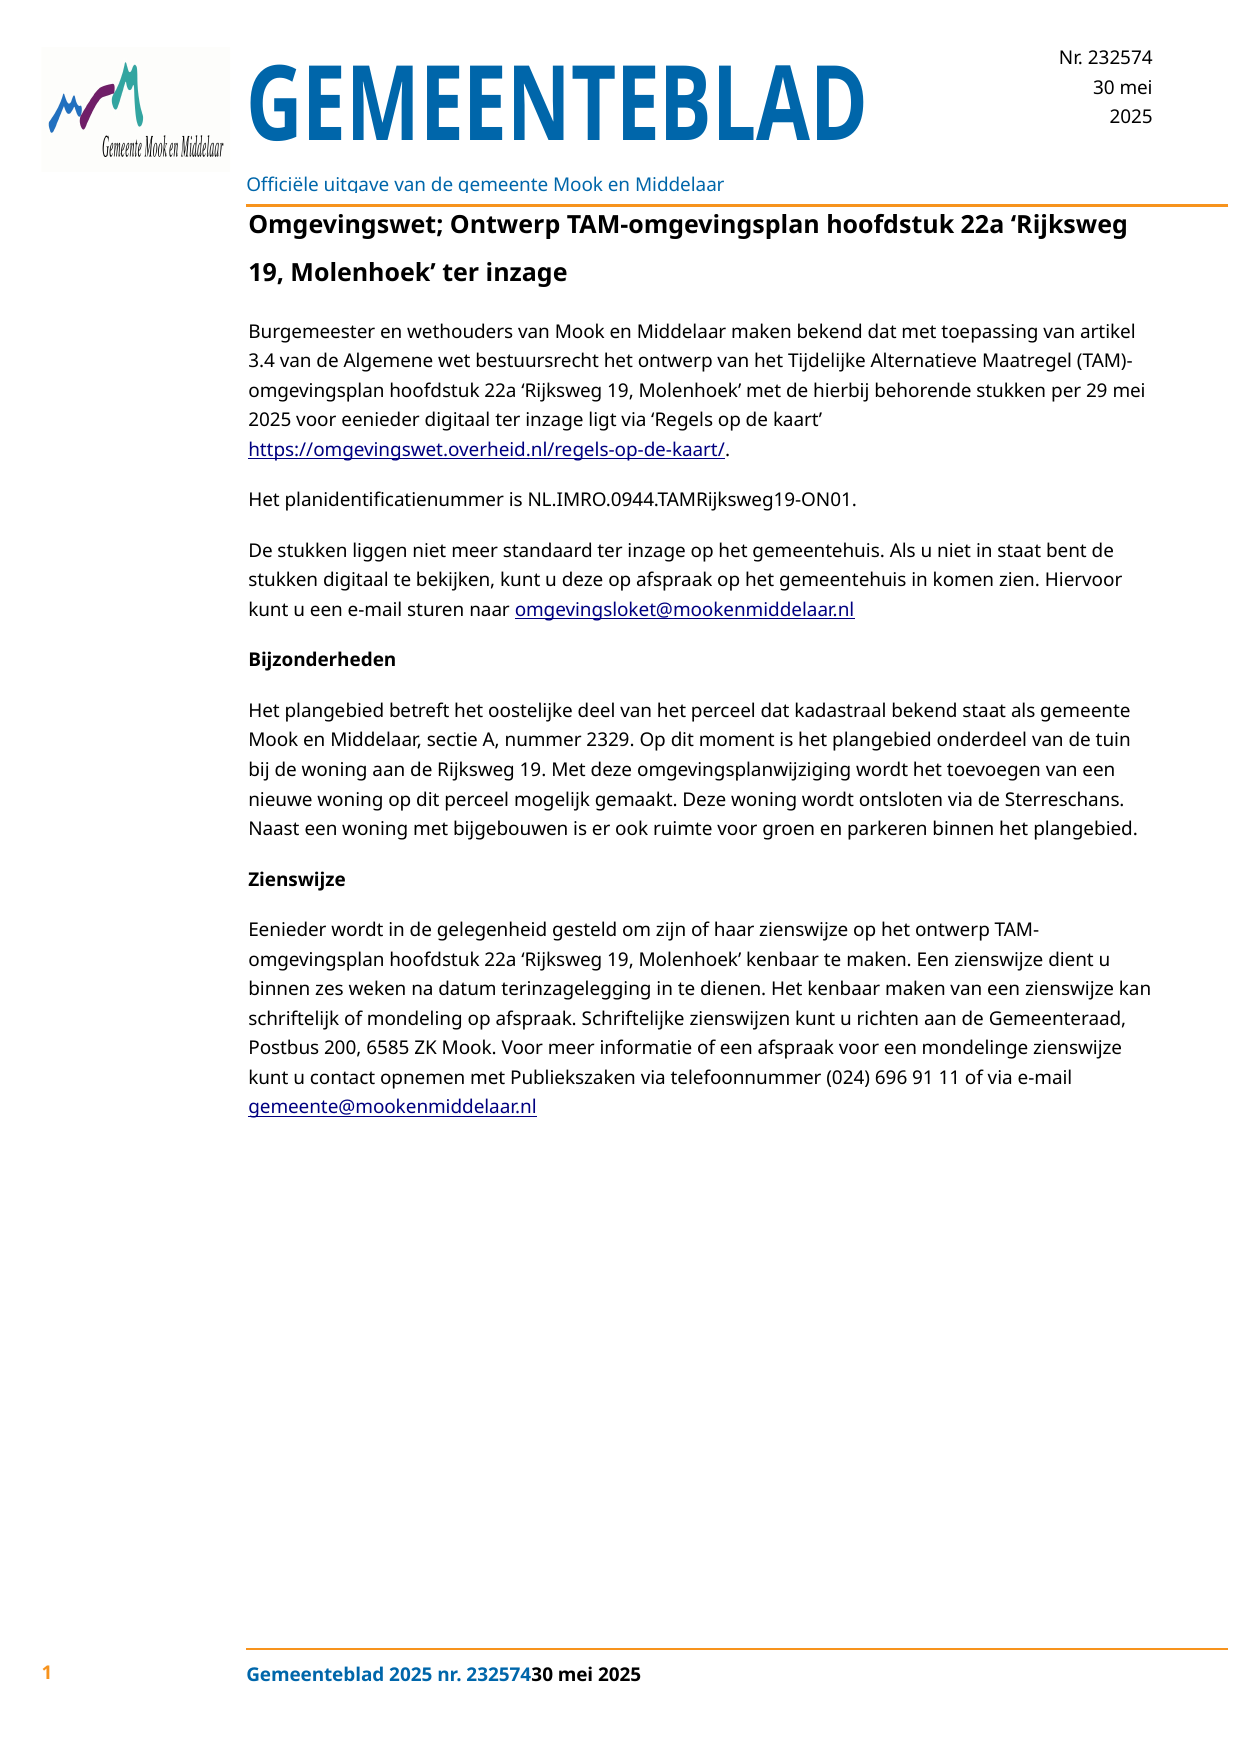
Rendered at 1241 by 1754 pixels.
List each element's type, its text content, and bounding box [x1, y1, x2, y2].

text Bijzonderheden [248, 647, 1152, 672]
text Eenieder wordt in de gelegenheid gesteld om zijn of haar zienswijze op het ontwerp TAM-omgevingsplan hoofdstuk 22a ‘Rijksweg 19, Molenhoek’ kenbaar te maken. Een zienswijze dient u binnen zes weken na datum terinzagelegging in te dienen. Het kenbaar maken van een zienswijze kan schriftelijk of mondeling op afspraak. Schriftelijke zienswijzen kunt u richten aan de Gemeenteraad, Postbus 200, 6585 ZK Mook. Voor meer informatie of een afspraak voor een mondelinge zienswijze kunt u contact opnemen met Publiekszaken via telefoonnummer (024) 696 91 11 of via e-mail gemeente@mookenmiddelaar.nl [248, 916, 1152, 1119]
text Het plangebied betreft het oostelijke deel van het perceel dat kadastraal bekend staat als gemeente Mook en Middelaar, sectie A, nummer 2329. Op dit moment is het plangebied onderdeel van de tuin bij de woning aan de Rijksweg 19. Met deze omgevingsplanwijziging wordt het toevoegen van een nieuwe woning op dit perceel mogelijk gemaakt. Deze woning wordt ontsloten via de Sterreschans. Naast een woning met bijgebouwen is er ook ruimte voor groen en parkeren binnen het plangebied. [248, 697, 1152, 841]
text De stukken liggen niet meer standaard ter inzage op het gemeentehuis. Als u niet in staat bent de stukken digitaal te bekijken, kunt u deze op afspraak op het gemeentehuis in komen zien. Hiervoor kunt u een e-mail sturen naar omgevingsloket@mookenmiddelaar.nl [248, 537, 1152, 622]
text Het planidentificatienummer is NL.IMRO.0944.TAMRijksweg19-ON01. [248, 487, 1152, 512]
text Omgevingswet; Ontwerp TAM-omgevingsplan hoofdstuk 22a ‘Rijksweg 19, Molenhoek’ ter inzage [248, 207, 1152, 288]
text Burgemeester en wethouders van Mook en Middelaar maken bekend dat met toepassing van artikel 3.4 van de Algemene wet bestuursrecht het ontwerp van het Tijdelijke Alternatieve Maatregel (TAM)-omgevingsplan hoofdstuk 22a ‘Rijksweg 19, Molenhoek’ met de hierbij behorende stukken per 29 mei 2025 voor eenieder digitaal ter inzage ligt via ‘Regels op de kaart’ https://omgevingswet.overheid.nl/regels-op-de-kaart/. [248, 318, 1152, 462]
text Zienswijze [248, 866, 1152, 892]
picture [41, 47, 231, 172]
